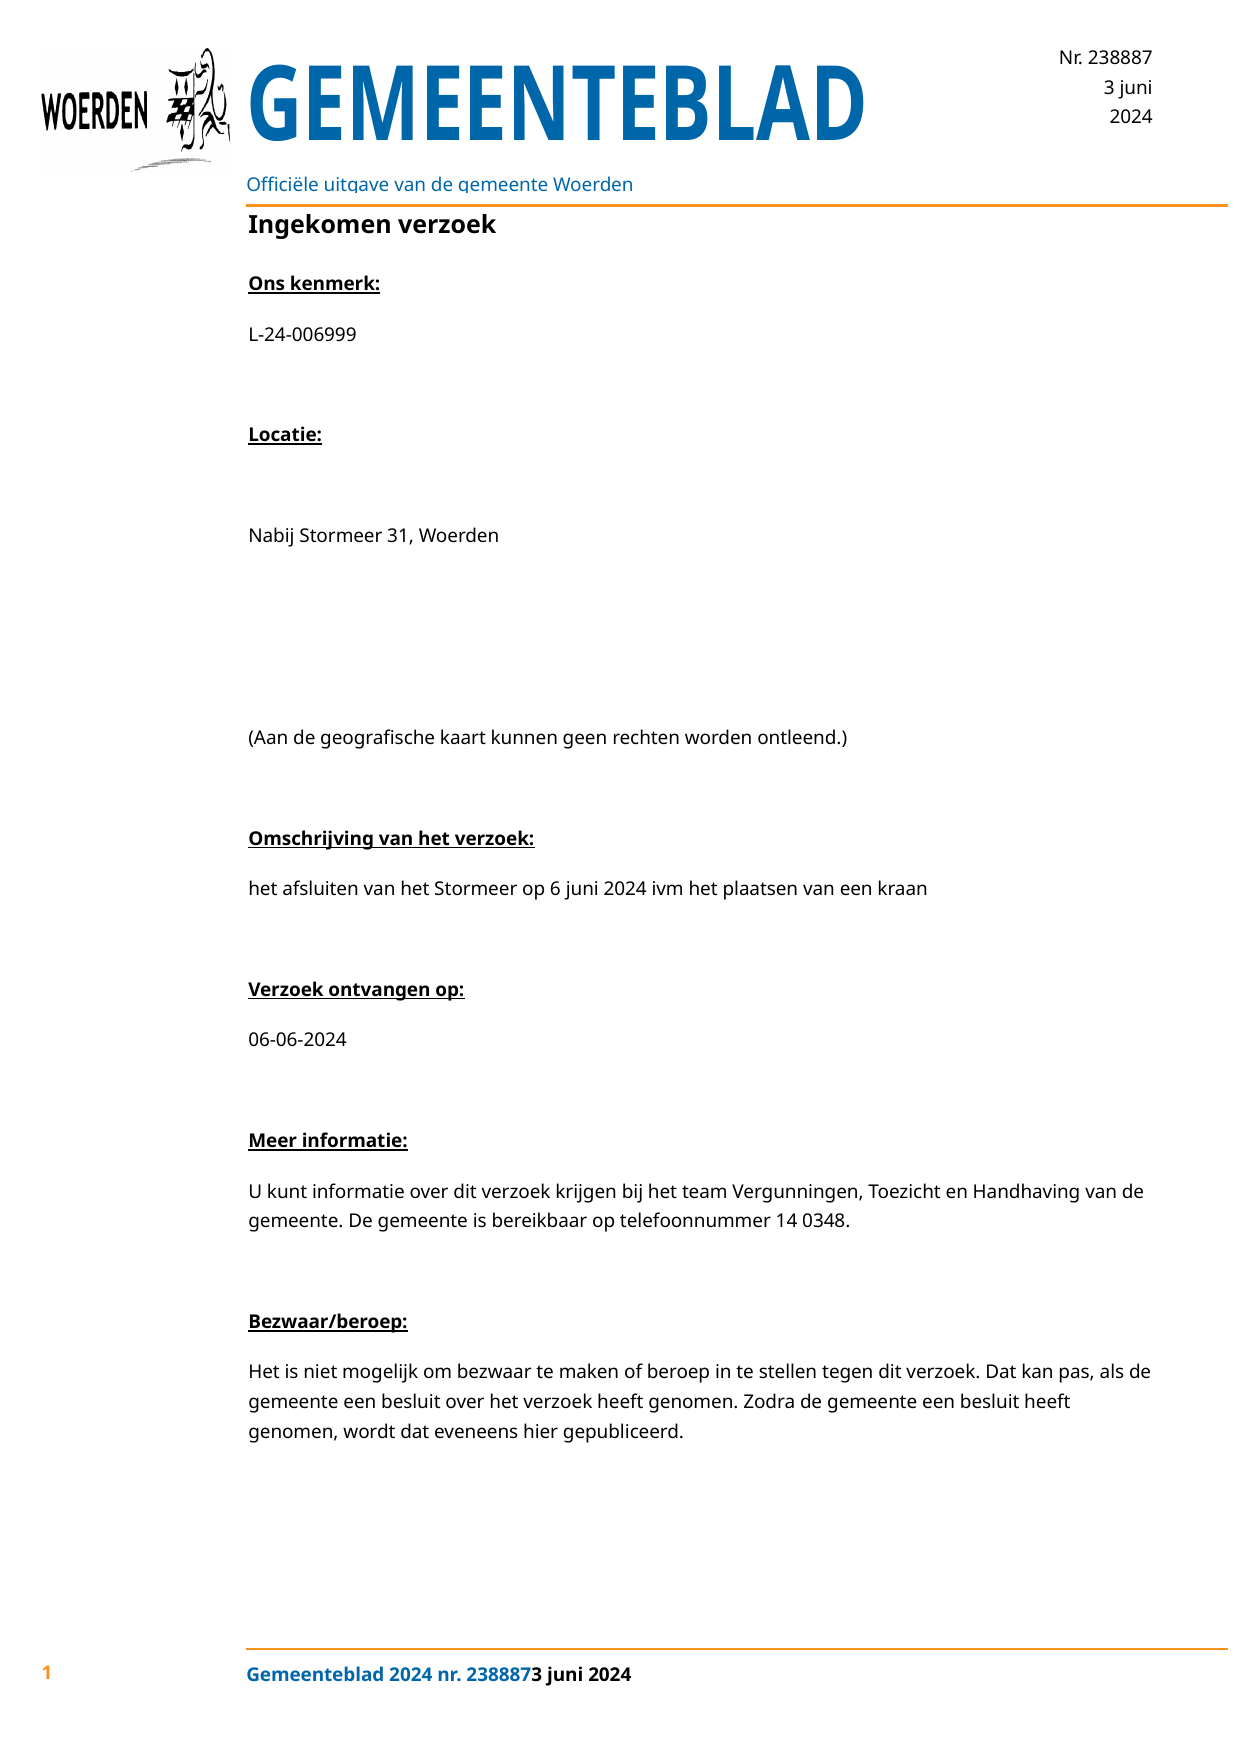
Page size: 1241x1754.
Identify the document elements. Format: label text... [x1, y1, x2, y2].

text Het is niet mogelijk om bezwaar te maken of beroep in te stellen tegen dit verzoek. Dat kan pas, als de gemeente een besluit over het verzoek heeft genomen. Zodra de gemeente een besluit heeft genomen, wordt dat eveneens hier gepubliceerd. [248, 1359, 1152, 1443]
text L-24-006999 [248, 321, 1152, 346]
text Bezwaar/beroep: [248, 1308, 1152, 1334]
picture [41, 47, 231, 172]
text (Aan de geografische kaart kunnen geen rechten worden ontleend.) [248, 724, 1152, 750]
text Locatie: [248, 422, 1152, 447]
text Nabij Stormeer 31, Woerden [248, 522, 1152, 548]
text Meer informatie: [248, 1127, 1152, 1153]
text 06-06-2024 [248, 1027, 1152, 1052]
text Ingekomen verzoek [248, 207, 1152, 241]
text Omschrijving van het verzoek: [248, 825, 1152, 851]
text U kunt informatie over dit verzoek krijgen bij het team Vergunningen, Toezicht en Handhaving van de gemeente. De gemeente is bereikbaar op telefoonnummer 14 0348. [248, 1178, 1152, 1233]
text Ons kenmerk: [248, 270, 1152, 296]
text het afsluiten van het Stormeer op 6 juni 2024 ivm het plaatsen van een kraan [248, 875, 1152, 901]
text Verzoek ontvangen op: [248, 976, 1152, 1002]
